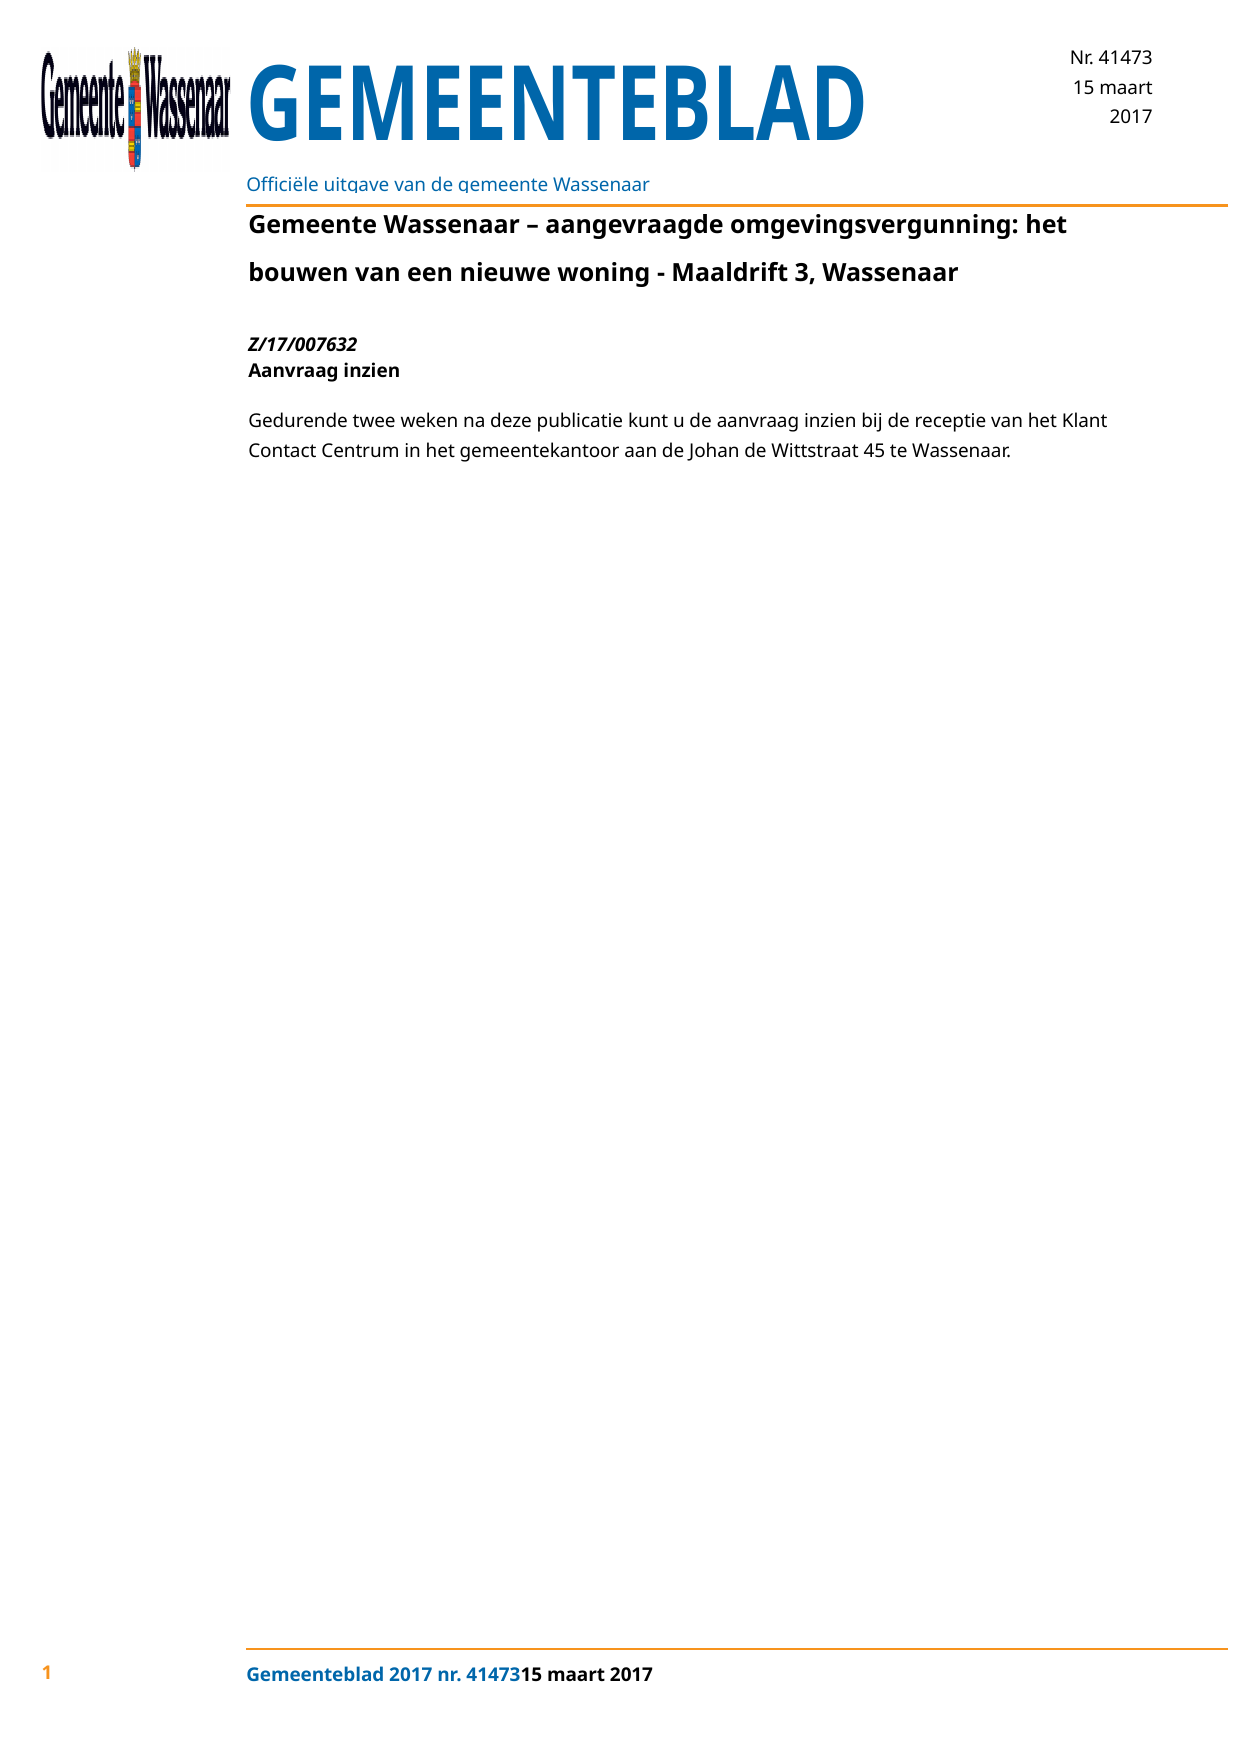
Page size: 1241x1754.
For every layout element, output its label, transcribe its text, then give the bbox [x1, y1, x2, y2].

text Aanvraag inzien [248, 357, 1152, 383]
text Gedurende twee weken na deze publicatie kunt u de aanvraag inzien bij de receptie van het Klant Contact Centrum in het gemeentekantoor aan de Johan de Wittstraat 45 te Wassenaar. [248, 408, 1152, 463]
text Z/17/007632 [248, 331, 1152, 357]
text Gemeente Wassenaar – aangevraagde omgevingsvergunning: het bouwen van een nieuwe woning - Maaldrift 3, Wassenaar [248, 207, 1152, 288]
picture [41, 47, 231, 172]
